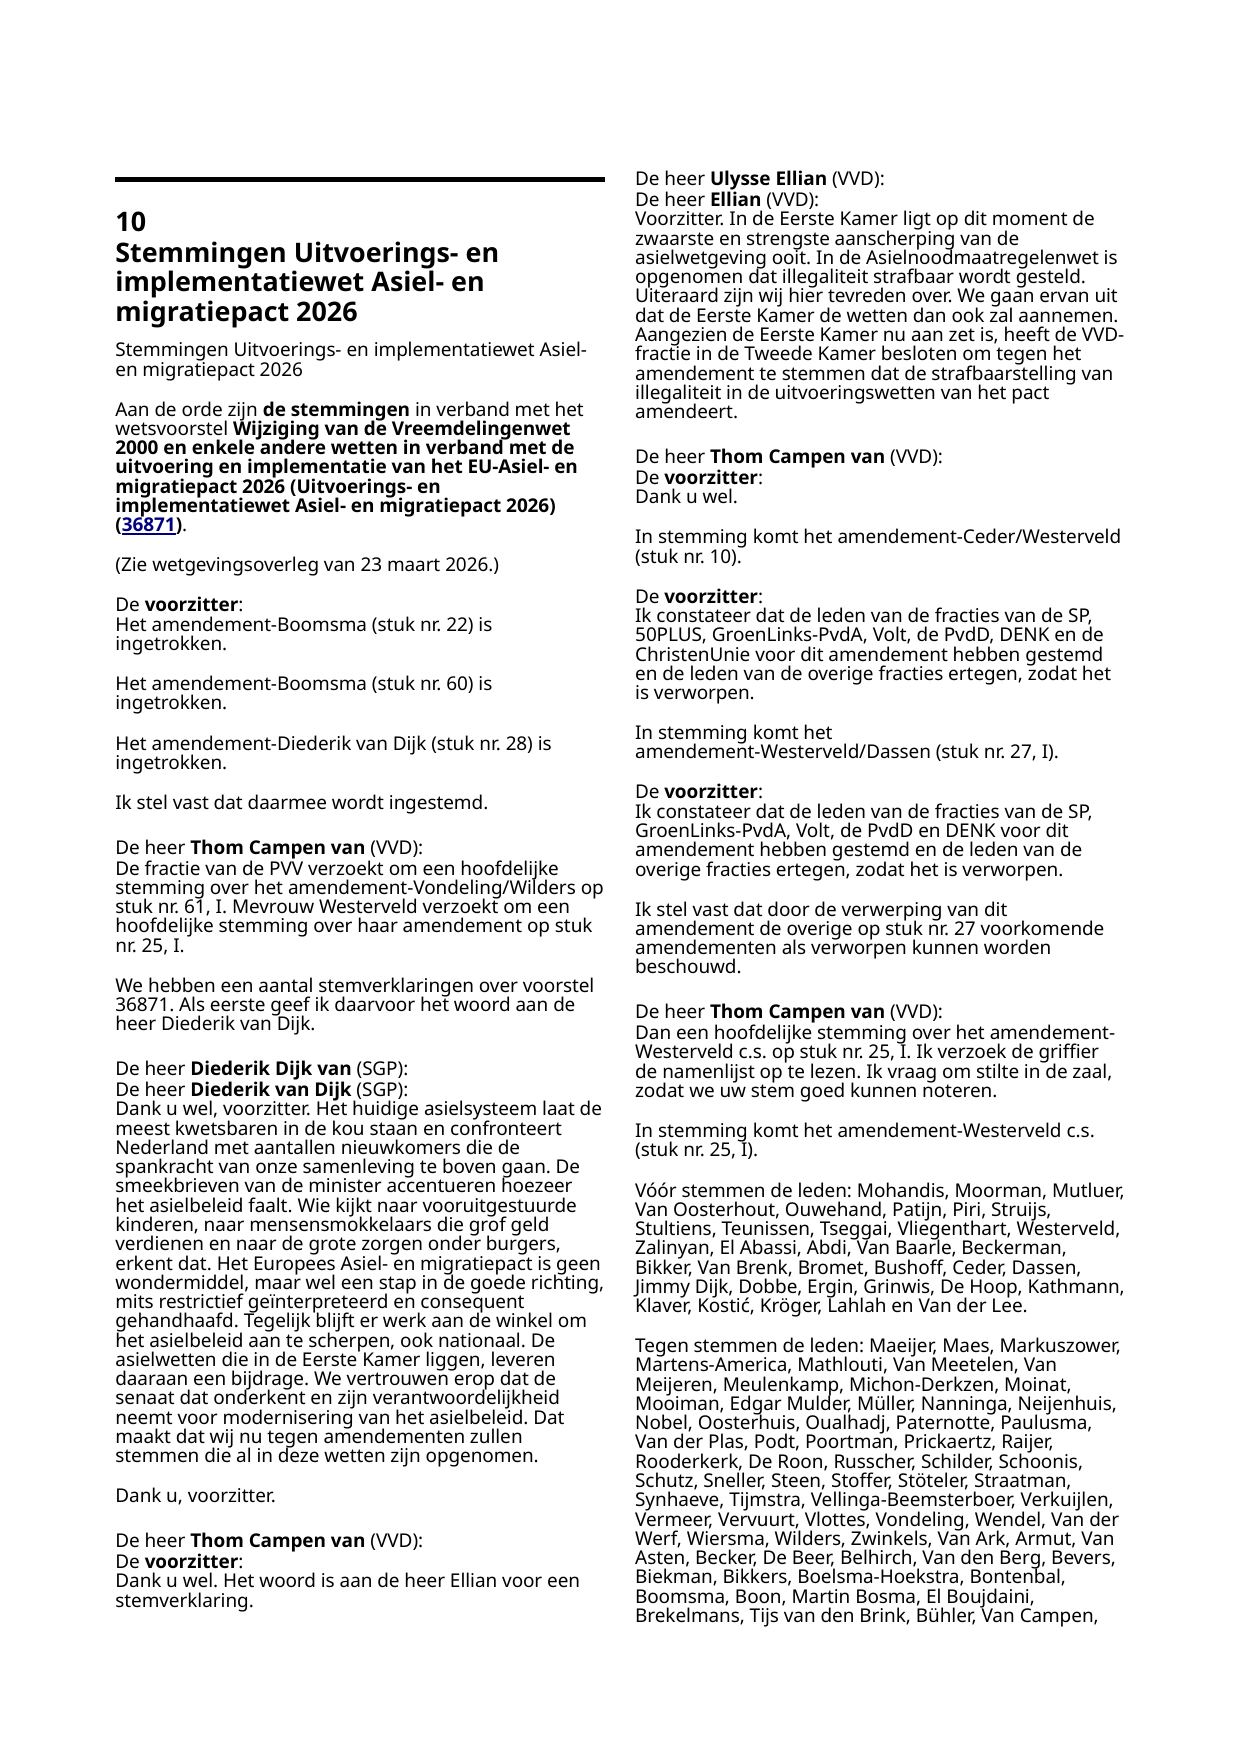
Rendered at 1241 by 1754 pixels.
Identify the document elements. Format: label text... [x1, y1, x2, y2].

text De heer Thom Campen van (VVD): [115, 834, 605, 859]
text De voorzitter: [635, 588, 1125, 607]
text Ik stel vast dat door de verwerping van dit amendement de overige op stuk nr. 27 voorkomende amendementen als verworpen kunnen worden beschouwd. [635, 901, 1125, 978]
text De heer Ulysse Ellian (VVD): [635, 165, 1125, 191]
text Vóór stemmen de leden: Mohandis, Moorman, Mutluer, Van Oosterhout, Ouwehand, Patijn, Piri, Struijs, Stultiens, Teunissen, Tseggai, Vliegenthart, Westerveld, Zalinyan, El Abassi, Abdi, Van Baarle, Beckerman, Bikker, Van Brenk, Bromet, Bushoff, Ceder, Dassen, Jimmy Dijk, Dobbe, Ergin, Grinwis, De Hoop, Kathmann, Klaver, Kostić, Kröger, Lahlah en Van der Lee. [635, 1182, 1125, 1316]
text Het amendement-Boomsma (stuk nr. 22) is ingetrokken. [115, 616, 605, 654]
text De heer Thom Campen van (VVD): [635, 998, 1125, 1024]
text Het amendement-Boomsma (stuk nr. 60) is ingetrokken. [115, 675, 605, 714]
text Ik stel vast dat daarmee wordt ingestemd. [115, 794, 605, 813]
text We hebben een aantal stemverklaringen over voorstel 36871. Als eerste geef ik daarvoor het woord aan de heer Diederik van Dijk. [115, 977, 605, 1034]
text Het amendement-Diederik van Dijk (stuk nr. 28) is ingetrokken. [115, 734, 605, 773]
text Tegen stemmen de leden: Maeijer, Maes, Markuszower, Martens-America, Mathlouti, Van Meetelen, Van Meijeren, Meulenkamp, Michon-Derkzen, Moinat, Mooiman, Edgar Mulder, Müller, Nanninga, Neijenhuis, Nobel, Oosterhuis, Oualhadj, Paternotte, Paulusma, Van der Plas, Podt, Poortman, Prickaertz, Raijer, Rooderkerk, De Roon, Russcher, Schilder, Schoonis, Schutz, Sneller, Steen, Stoffer, Stöteler, Straatman, Synhaeve, Tijmstra, Vellinga-Beemsterboer, Verkuijlen, Vermeer, Vervuurt, Vlottes, Vondeling, Wendel, Van der Werf, Wiersma, Wilders, Zwinkels, Van Ark, Armut, Van Asten, Becker, De Beer, Belhirch, Van den Berg, Bevers, Biekman, Bikkers, Boelsma-Hoekstra, Bontenbal, Boomsma, Boon, Martin Bosma, El Boujdaini, Brekelmans, Tijs van den Brink, Bühler, Van Campen, [635, 1337, 1125, 1626]
text Aan de orde zijn de stemmingen in verband met het wetsvoorstel Wijziging van de Vreemdelingenwet 2000 en enkele andere wetten in verband met de uitvoering en implementatie van het EU-Asiel- en migratiepact 2026 (Uitvoerings- en implementatiewet Asiel- en migratiepact 2026) (36871). [115, 401, 605, 536]
text Ik constateer dat de leden van de fracties van de SP, GroenLinks-PvdA, Volt, de PvdD en DENK voor dit amendement hebben gestemd en de leden van de overige fracties ertegen, zodat het is verworpen. [635, 803, 1125, 880]
text Stemmingen Uitvoerings- en implementatiewet Asiel- en migratiepact 2026 [115, 341, 605, 380]
text De heer Thom Campen van (VVD): [115, 1527, 605, 1553]
text (Zie wetgevingsoverleg van 23 maart 2026.) [115, 556, 605, 576]
text Voorzitter. In de Eerste Kamer ligt op dit moment de zwaarste en strengste aanscherping van de asielwetgeving ooit. In de Asielnoodmaatregelenwet is opgenomen dat illegaliteit strafbaar wordt gesteld. Uiteraard zijn wij hier tevreden over. We gaan ervan uit dat de Eerste Kamer de wetten dan ook zal aannemen. Aangezien de Eerste Kamer nu aan zet is, heeft de VVD-fractie in de Tweede Kamer besloten om tegen het amendement te stemmen dat de strafbaarstelling van illegaliteit in de uitvoeringswetten van het pact amendeert. [635, 210, 1125, 422]
text De voorzitter: [635, 469, 1125, 488]
text De heer Thom Campen van (VVD): [635, 443, 1125, 469]
text Dan een hoofdelijke stemming over het amendement-Westerveld c.s. op stuk nr. 25, I. Ik verzoek de griffier de namenlijst op te lezen. Ik vraag om stilte in de zaal, zodat we uw stem goed kunnen noteren. [635, 1024, 1125, 1101]
text De voorzitter: [115, 1553, 605, 1572]
text 10 [115, 203, 605, 239]
text De fractie van de PVV verzoekt om een hoofdelijke stemming over het amendement-Vondeling/Wilders op stuk nr. 61, I. Mevrouw Westerveld verzoekt om een hoofdelijke stemming over haar amendement op stuk nr. 25, I. [115, 859, 605, 956]
text In stemming komt het amendement-Westerveld/Dassen (stuk nr. 27, I). [635, 724, 1125, 763]
text Dank u, voorzitter. [115, 1487, 605, 1506]
text De heer Ellian (VVD): [635, 191, 1125, 210]
text Dank u wel. Het woord is aan de heer Ellian voor een stemverklaring. [115, 1572, 605, 1611]
text De heer Diederik van Dijk (SGP): [115, 1081, 605, 1100]
text De voorzitter: [115, 596, 605, 616]
text In stemming komt het amendement-Ceder/Westerveld (stuk nr. 10). [635, 528, 1125, 567]
text De voorzitter: [635, 783, 1125, 803]
text Ik constateer dat de leden van de fracties van de SP, 50PLUS, GroenLinks-PvdA, Volt, de PvdD, DENK en de ChristenUnie voor dit amendement hebben gestemd en de leden van de overige fracties ertegen, zodat het is verworpen. [635, 607, 1125, 703]
text De heer Diederik Dijk van (SGP): [115, 1055, 605, 1081]
text Dank u wel, voorzitter. Het huidige asielsysteem laat de meest kwetsbaren in de kou staan en confronteert Nederland met aantallen nieuwkomers die de spankracht van onze samenleving te boven gaan. De smeekbrieven van de minister accentueren hoezeer het asielbeleid faalt. Wie kijkt naar vooruitgestuurde kinderen, naar mensensmokkelaars die grof geld verdienen en naar de grote zorgen onder burgers, erkent dat. Het Europees Asiel- en migratiepact is geen wondermiddel, maar wel een stap in de goede richting, mits restrictief geïnterpreteerd en consequent gehandhaafd. Tegelijk blijft er werk aan de winkel om het asielbeleid aan te scherpen, ook nationaal. De asielwetten die in de Eerste Kamer liggen, leveren daaraan een bijdrage. We vertrouwen erop dat de senaat dat onderkent en zijn verantwoordelijkheid neemt voor modernisering van het asielbeleid. Dat maakt dat wij nu tegen amendementen zullen stemmen die al in deze wetten zijn opgenomen. [115, 1100, 605, 1466]
text Dank u wel. [635, 488, 1125, 507]
text In stemming komt het amendement-Westerveld c.s. (stuk nr. 25, I). [635, 1122, 1125, 1161]
text Stemmingen Uitvoerings- en implementatiewet Asiel- en migratiepact 2026 [115, 239, 605, 341]
